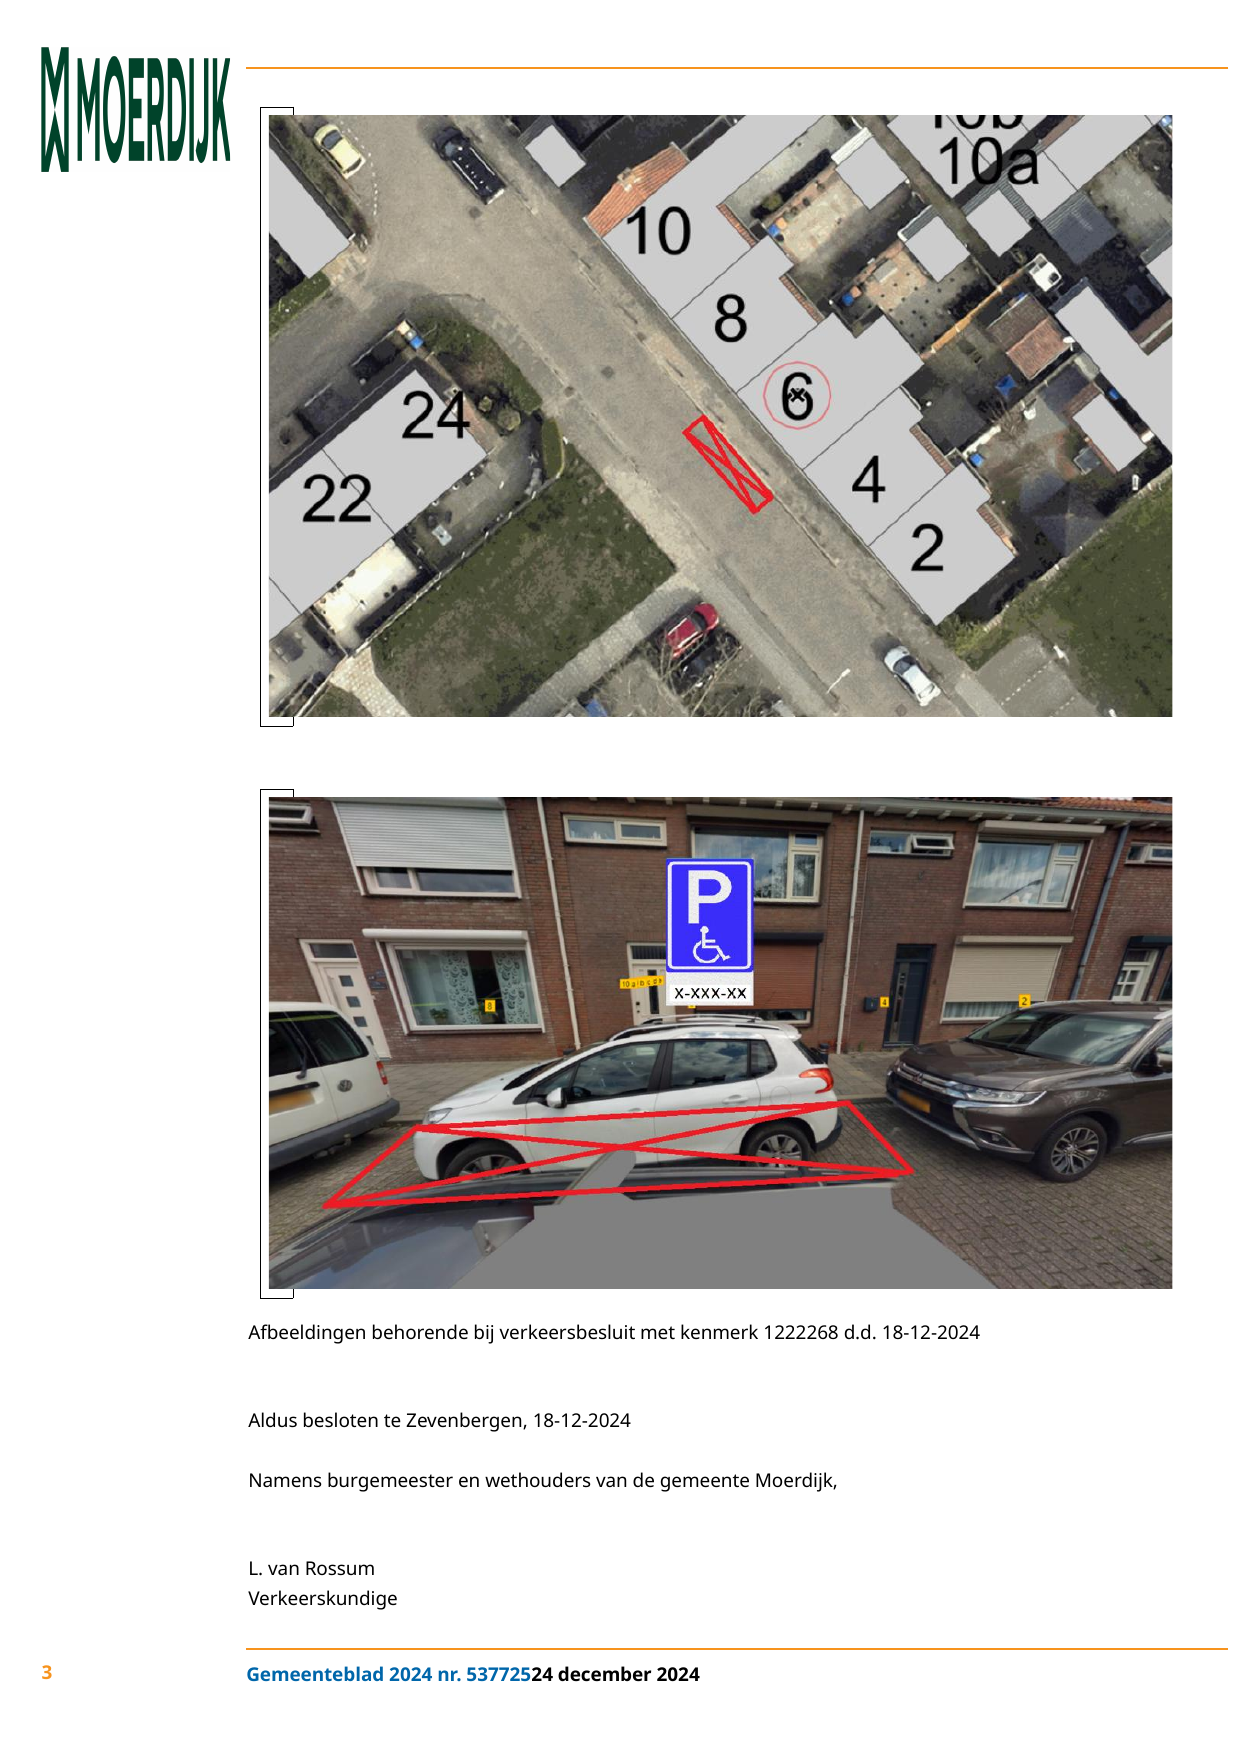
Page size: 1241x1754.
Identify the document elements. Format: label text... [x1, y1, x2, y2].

text Verkeerskundige [248, 1585, 1152, 1611]
picture [41, 47, 231, 172]
picture [268, 115, 1173, 717]
picture [268, 797, 1173, 1289]
text Afbeeldingen behorende bij verkeersbesluit met kenmerk 1222268 d.d. 18-12-2024 [248, 1319, 1152, 1344]
text Namens burgemeester en wethouders van de gemeente Moerdijk, [248, 1467, 1152, 1492]
text L. van Rossum [248, 1556, 1152, 1581]
text Aldus besloten te Zevenbergen, 18-12-2024 [248, 1408, 1152, 1433]
